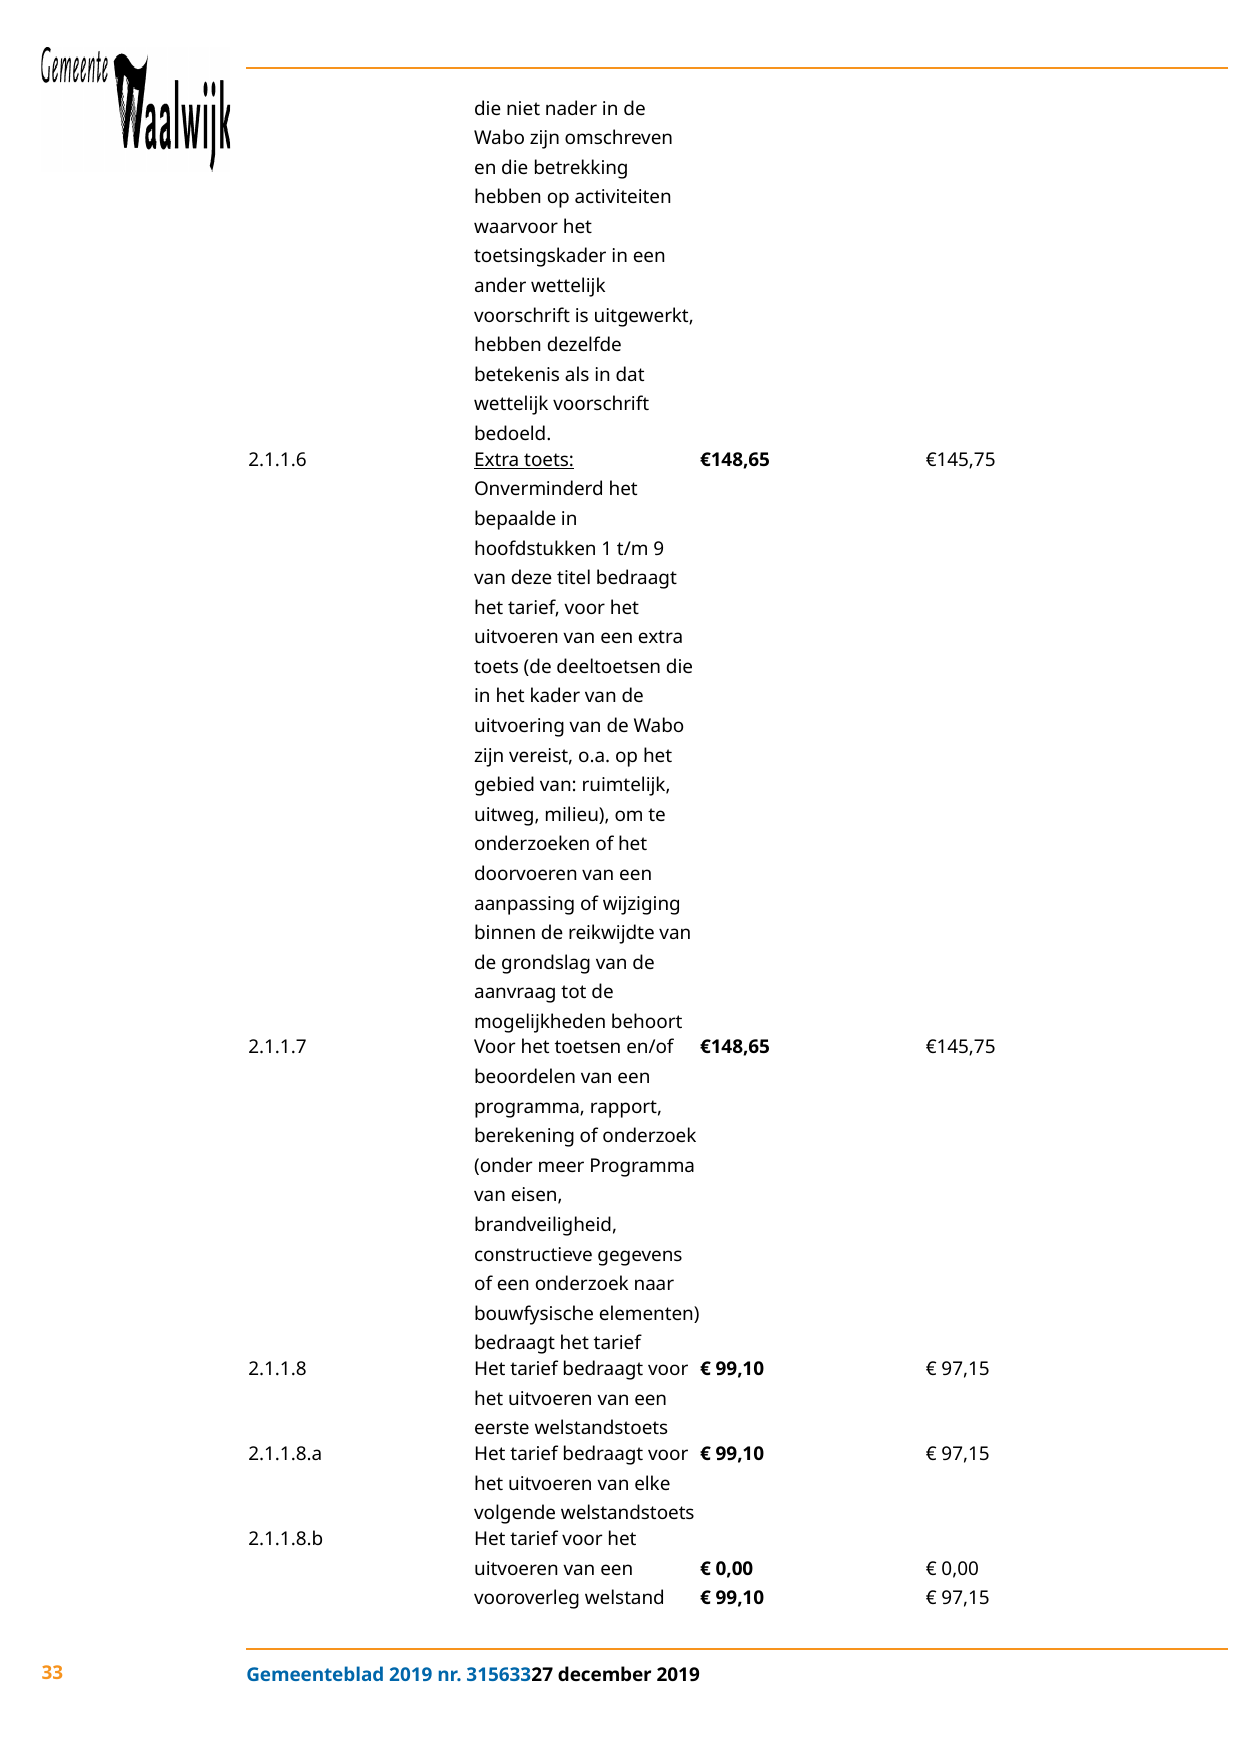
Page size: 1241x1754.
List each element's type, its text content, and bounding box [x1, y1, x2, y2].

picture [41, 47, 231, 172]
table_cell € 99,10 [700, 1355, 926, 1440]
table_cell [248, 95, 474, 446]
table_cell €145,75 [926, 446, 1152, 1034]
table_cell Voor het toetsen en/of beoordelen van een programma, rapport, berekening of onderzoek (onder meer Programma van eisen, brandveiligheid, constructieve gegevens of een onderzoek naar bouwfysische elementen) bedraagt het tarief [474, 1034, 700, 1355]
table_cell 2.1.1.6 [248, 446, 474, 1034]
table_cell € 0,00 € 99,10 [700, 1525, 926, 1610]
table_cell 2.1.1.8.b [248, 1525, 474, 1610]
table_cell [926, 95, 1152, 446]
table_cell Extra toets: Onverminderd het bepaalde in hoofdstukken 1 t/m 9 van deze titel bedraagt het tarief, voor het uitvoeren van een extra toets (de deeltoetsen die in het kader van de uitvoering van de Wabo zijn vereist, o.a. op het gebied van: ruimtelijk, uitweg, milieu), om te onderzoeken of het doorvoeren van een aanpassing of wijziging binnen de reikwijdte van de grondslag van de aanvraag tot de mogelijkheden behoort [474, 446, 700, 1034]
table_cell €148,65 [700, 1034, 926, 1355]
table_cell die niet nader in de Wabo zijn omschreven en die betrekking hebben op activiteiten waarvoor het toetsingskader in een ander wettelijk voorschrift is uitgewerkt, hebben dezelfde betekenis als in dat wettelijk voorschrift bedoeld. [474, 95, 700, 446]
table_cell Het tarief voor het uitvoeren van een vooroverleg welstand [474, 1525, 700, 1610]
table_cell € 97,15 [926, 1440, 1152, 1525]
table_cell €148,65 [700, 446, 926, 1034]
table_cell 2.1.1.8.a [248, 1440, 474, 1525]
table_cell Het tarief bedraagt voor het uitvoeren van elke volgende welstandstoets [474, 1440, 700, 1525]
table_cell [700, 95, 926, 446]
table_cell € 0,00 € 97,15 [926, 1525, 1152, 1610]
table_cell 2.1.1.8 [248, 1355, 474, 1440]
table_cell € 99,10 [700, 1440, 926, 1525]
table_cell Het tarief bedraagt voor het uitvoeren van een eerste welstandstoets [474, 1355, 700, 1440]
table_cell € 97,15 [926, 1355, 1152, 1440]
table_cell 2.1.1.7 [248, 1034, 474, 1355]
table_cell €145,75 [926, 1034, 1152, 1355]
